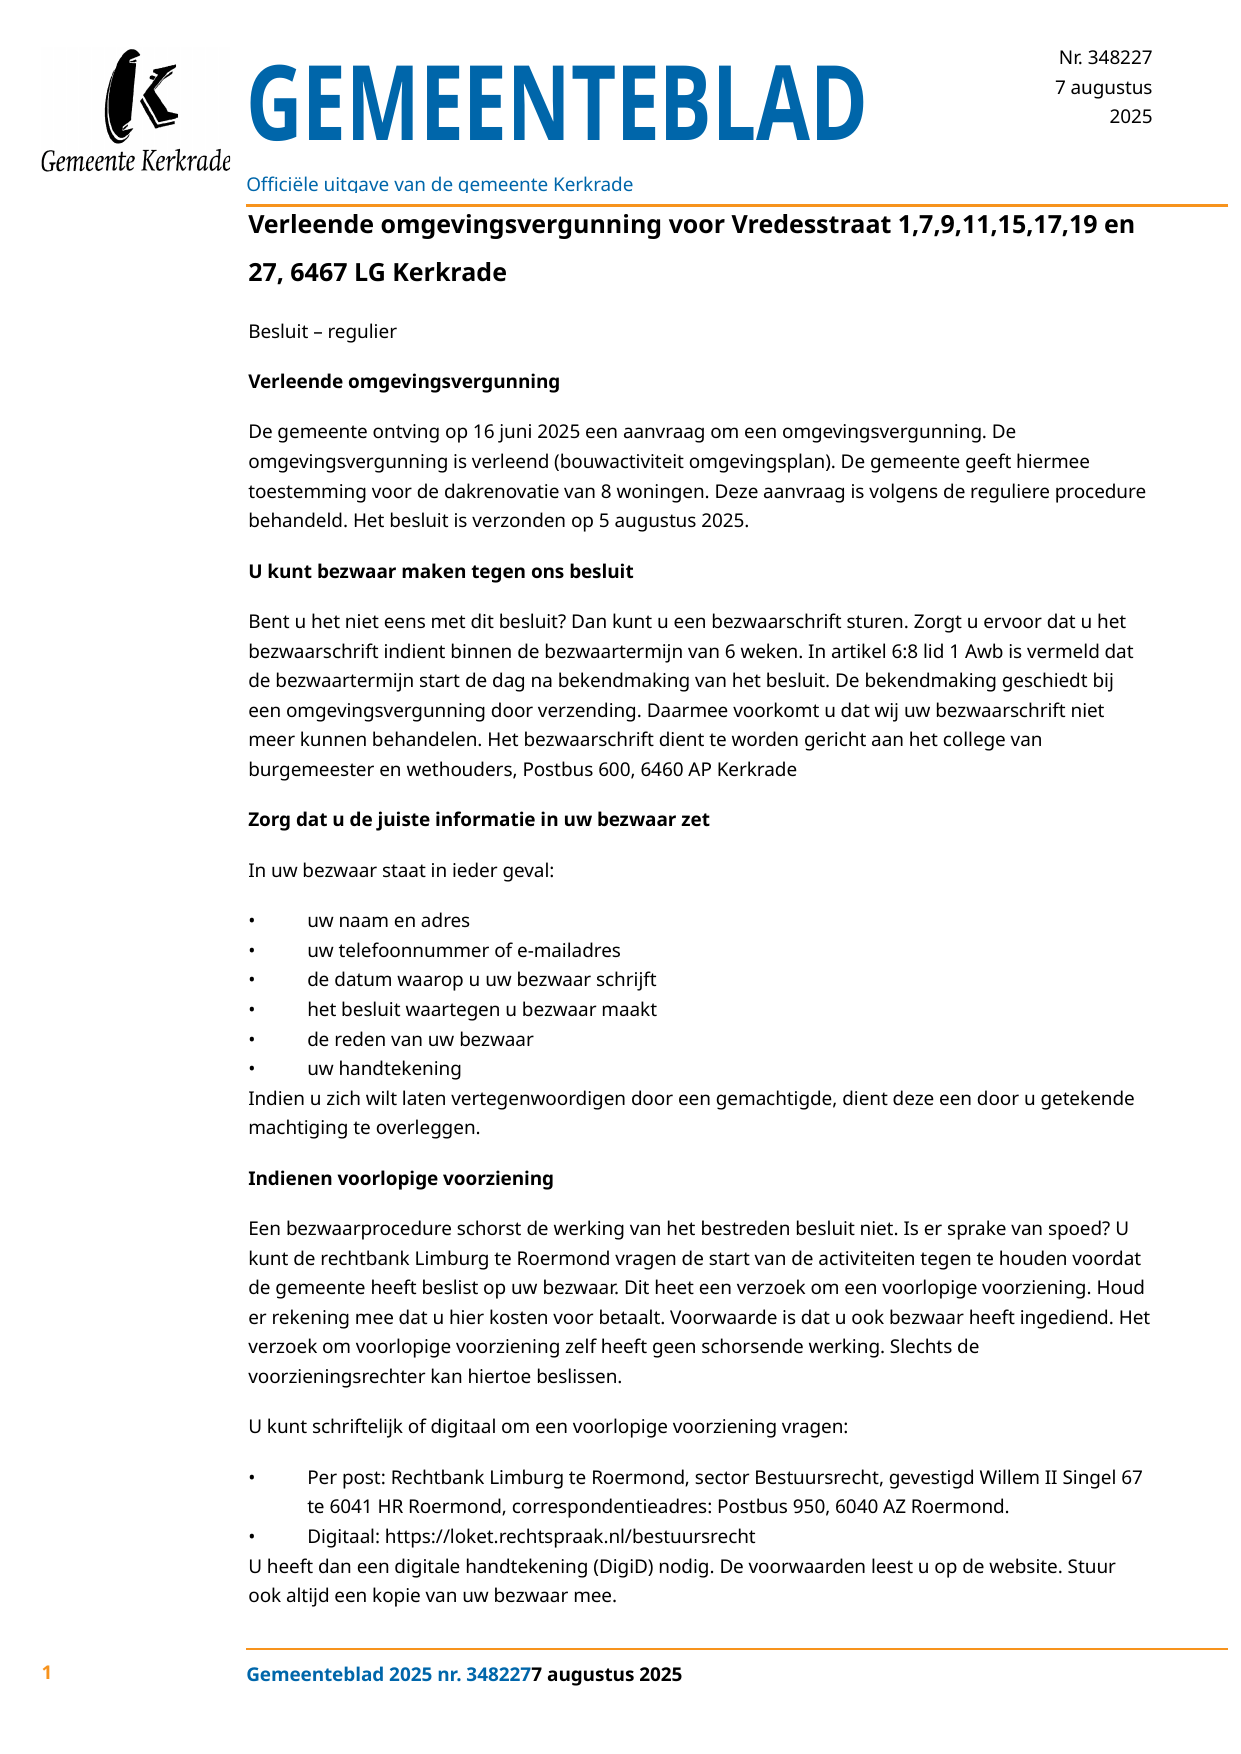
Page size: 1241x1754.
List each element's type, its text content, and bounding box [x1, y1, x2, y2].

text Verleende omgevingsvergunning voor Vredesstraat 1,7,9,11,15,17,19 en 27, 6467 LG Kerkrade [248, 207, 1152, 288]
text Een bezwaarprocedure schorst de werking van het bestreden besluit niet. Is er sprake van spoed? U kunt de rechtbank Limburg te Roermond vragen de start van de activiteiten tegen te houden voordat de gemeente heeft beslist op uw bezwaar. Dit heet een verzoek om een voorlopige voorziening. Houd er rekening mee dat u hier kosten voor betaalt. Voorwaarde is dat u ook bezwaar heeft ingediend. Het verzoek om voorlopige voorziening zelf heeft geen schorsende werking. Slechts de voorzieningsrechter kan hiertoe beslissen. [248, 1215, 1152, 1389]
list uw handtekening [248, 1055, 1152, 1081]
list uw naam en adres [248, 907, 1152, 933]
text Indien u zich wilt laten vertegenwoordigen door een gemachtigde, dient deze een door u getekende machtiging te overleggen. [248, 1085, 1152, 1140]
text Verleende omgevingsvergunning [248, 368, 1152, 394]
list Per post: Rechtbank Limburg te Roermond, sector Bestuursrecht, gevestigd Willem II Singel 67 te 6041 HR Roermond, correspondentieadres: Postbus 950, 6040 AZ Roermond. [248, 1464, 1152, 1519]
text Indienen voorlopige voorziening [248, 1165, 1152, 1191]
text In uw bezwaar staat in ieder geval: [248, 857, 1152, 883]
text Besluit – regulier [248, 318, 1152, 344]
list de datum waarop u uw bezwaar schrijft [248, 967, 1152, 992]
picture [41, 47, 231, 172]
list de reden van uw bezwaar [248, 1026, 1152, 1052]
text Zorg dat u de juiste informatie in uw bezwaar zet [248, 807, 1152, 832]
list Digitaal: https://loket.rechtspraak.nl/bestuursrecht [248, 1523, 1152, 1549]
text U heeft dan een digitale handtekening (DigiD) nodig. De voorwaarden leest u op de website. Stuur ook altijd een kopie van uw bezwaar mee. [248, 1553, 1152, 1608]
text U kunt bezwaar maken tegen ons besluit [248, 558, 1152, 584]
text De gemeente ontving op 16 juni 2025 een aanvraag om een omgevingsvergunning. De omgevingsvergunning is verleend (bouwactiviteit omgevingsplan). De gemeente geeft hiermee toestemming voor de dakrenovatie van 8 woningen. Deze aanvraag is volgens de reguliere procedure behandeld. Het besluit is verzonden op 5 augustus 2025. [248, 419, 1152, 533]
text Bent u het niet eens met dit besluit? Dan kunt u een bezwaarschrift sturen. Zorgt u ervoor dat u het bezwaarschrift indient binnen de bezwaartermijn van 6 weken. In artikel 6:8 lid 1 Awb is vermeld dat de bezwaartermijn start de dag na bekendmaking van het besluit. De bekendmaking geschiedt bij een omgevingsvergunning door verzending. Daarmee voorkomt u dat wij uw bezwaarschrift niet meer kunnen behandelen. Het bezwaarschrift dient te worden gericht aan het college van burgemeester en wethouders, Postbus 600, 6460 AP Kerkrade [248, 608, 1152, 782]
text U kunt schriftelijk of digitaal om een voorlopige voorziening vragen: [248, 1414, 1152, 1439]
list het besluit waartegen u bezwaar maakt [248, 996, 1152, 1022]
list uw telefoonnummer of e-mailadres [248, 937, 1152, 963]
